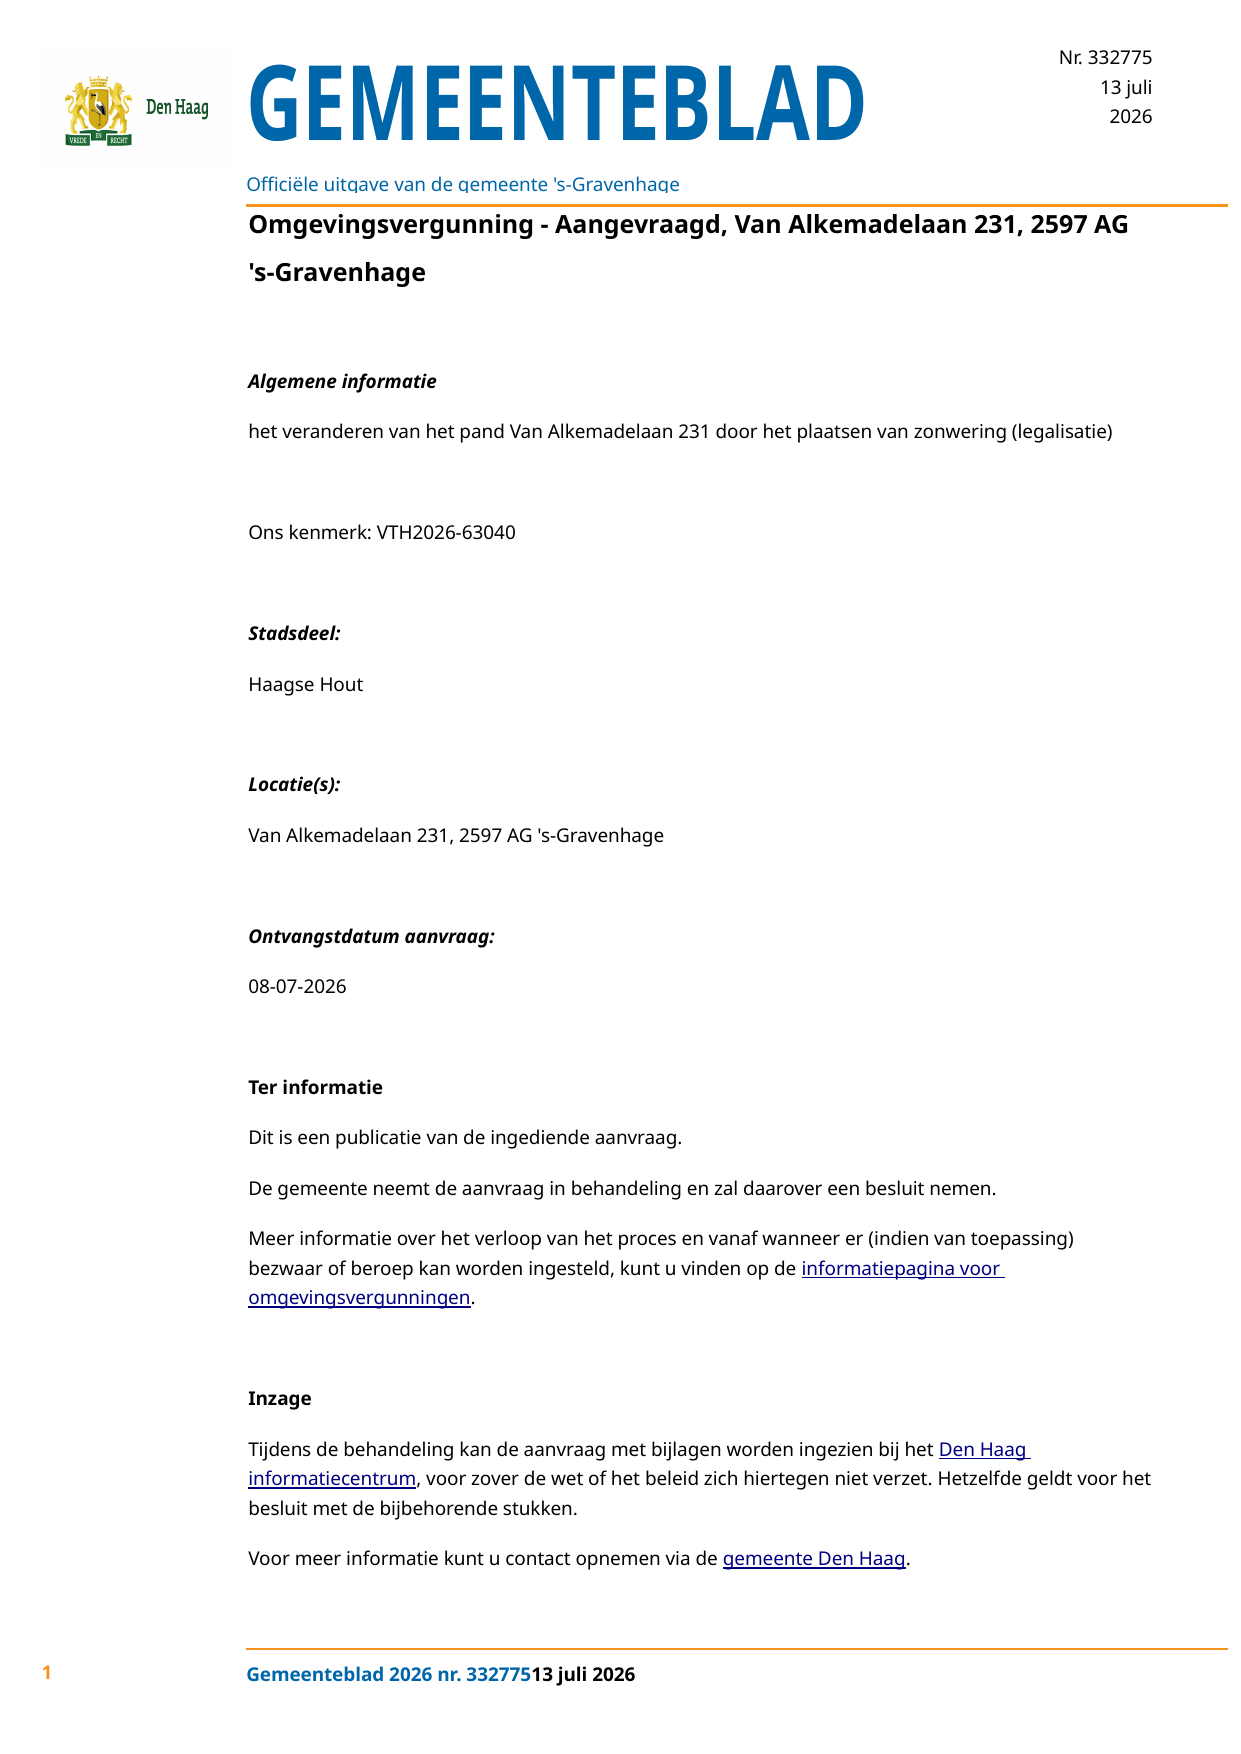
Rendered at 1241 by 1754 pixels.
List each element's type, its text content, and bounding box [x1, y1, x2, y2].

text Dit is een publicatie van de ingediende aanvraag. [248, 1124, 1152, 1150]
text Locatie(s): [248, 772, 1152, 797]
text Ontvangstdatum aanvraag: [248, 923, 1152, 949]
text Ons kenmerk: VTH2026-63040 [248, 519, 1152, 545]
text Voor meer informatie kunt u contact opnemen via de gemeente Den Haag. [248, 1545, 1152, 1571]
picture [41, 47, 231, 172]
text 08-07-2026 [248, 973, 1152, 999]
text De gemeente neemt de aanvraag in behandeling en zal daarover een besluit nemen. [248, 1175, 1152, 1201]
text Ter informatie [248, 1074, 1152, 1100]
text Omgevingsvergunning - Aangevraagd, Van Alkemadelaan 231, 2597 AG 's-Gravenhage [248, 207, 1152, 288]
text Van Alkemadelaan 231, 2597 AG 's-Gravenhage [248, 822, 1152, 848]
text Inzage [248, 1385, 1152, 1411]
text Meer informatie over het verloop van het proces en vanaf wanneer er (indien van toepassing) bezwaar of beroep kan worden ingesteld, kunt u vinden op de informatiepagina voor omgevingsvergunningen. [248, 1225, 1152, 1310]
text Haagse Hout [248, 671, 1152, 697]
text Algemene informatie [248, 368, 1152, 394]
text het veranderen van het pand Van Alkemadelaan 231 door het plaatsen van zonwering (legalisatie) [248, 419, 1152, 444]
text Tijdens de behandeling kan de aanvraag met bijlagen worden ingezien bij het Den Haag informatiecentrum, voor zover de wet of het beleid zich hiertegen niet verzet. Hetzelfde geldt voor het besluit met de bijbehorende stukken. [248, 1436, 1152, 1521]
text Stadsdeel: [248, 620, 1152, 646]
